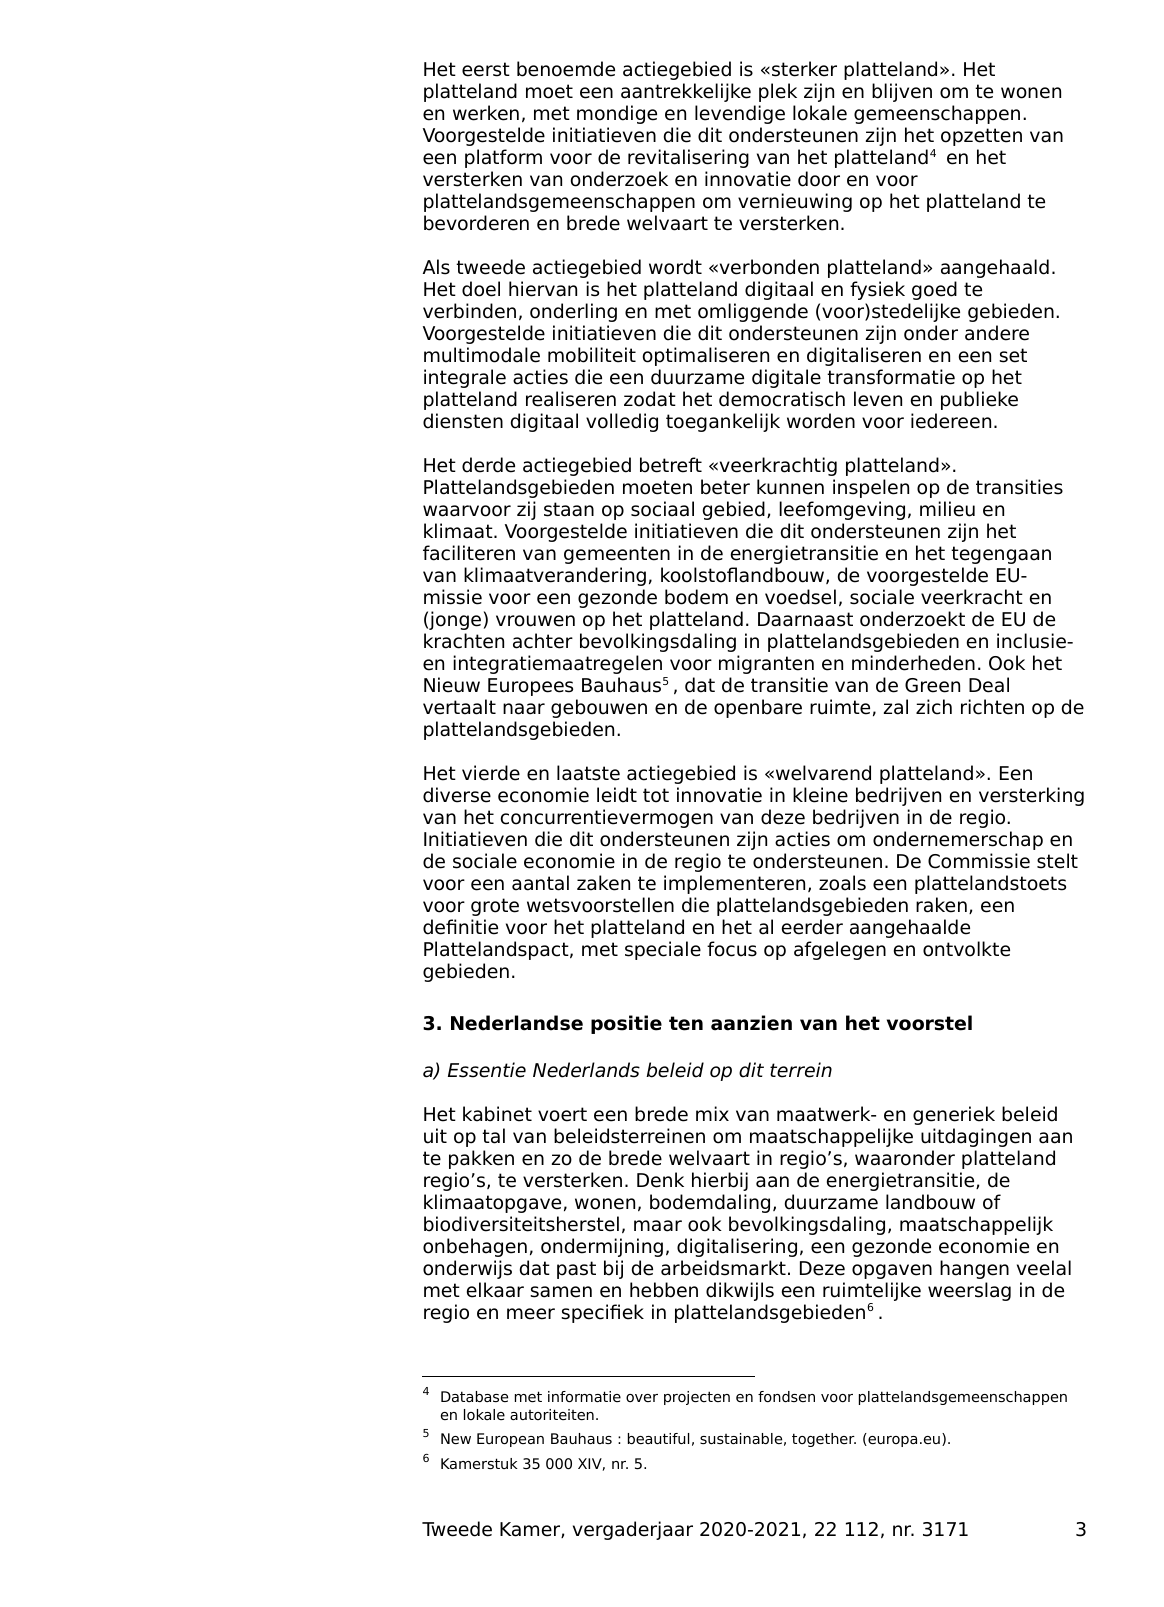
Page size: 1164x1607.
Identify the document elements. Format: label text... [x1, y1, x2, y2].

text Database met informatie over projecten en fondsen voor plattelandsgemeenschappen en lokale autoriteiten. [422, 1385, 1087, 1424]
text Kamerstuk 35 000 XIV, nr. 5. [422, 1452, 1087, 1474]
subtitle a) Essentie Nederlands beleid op dit terrein [422, 1060, 1087, 1082]
text Het eerst benoemde actiegebied is «sterker platteland». Het platteland moet een aantrekkelijke plek zijn en blijven om te wonen en werken, met mondige en levendige lokale gemeenschappen. Voorgestelde initiatieven die dit ondersteunen zijn het opzetten van een platform voor de revitalisering van het platteland en het versterken van onderzoek en innovatie door en voor plattelandsgemeenschappen om vernieuwing op het platteland te bevorderen en brede welvaart te versterken. [422, 59, 1087, 235]
text Het derde actiegebied betreft «veerkrachtig platteland». Plattelandsgebieden moeten beter kunnen inspelen op de transities waarvoor zij staan op sociaal gebied, leefomgeving, milieu en klimaat. Voorgestelde initiatieven die dit ondersteunen zijn het faciliteren van gemeenten in de energietransitie en het tegengaan van klimaatverandering, koolstoflandbouw, de voorgestelde EU-missie voor een gezonde bodem en voedsel, sociale veerkracht en (jonge) vrouwen op het platteland. Daarnaast onderzoekt de EU de krachten achter bevolkingsdaling in plattelandsgebieden en inclusie- en integratiemaatregelen voor migranten en minderheden. Ook het Nieuw Europees Bauhaus, dat de transitie van de Green Deal vertaalt naar gebouwen en de openbare ruimte, zal zich richten op de plattelandsgebieden. [422, 455, 1087, 741]
text Het kabinet voert een brede mix van maatwerk- en generiek beleid uit op tal van beleidsterreinen om maatschappelijke uitdagingen aan te pakken en zo de brede welvaart in regio’s, waaronder platteland regio’s, te versterken. Denk hierbij aan de energietransitie, de klimaatopgave, wonen, bodemdaling, duurzame landbouw of biodiversiteitsherstel, maar ook bevolkingsdaling, maatschappelijk onbehagen, ondermijning, digitalisering, een gezonde economie en onderwijs dat past bij de arbeidsmarkt. Deze opgaven hangen veelal met elkaar samen en hebben dikwijls een ruimtelijke weerslag in de regio en meer specifiek in plattelandsgebieden. [422, 1104, 1087, 1324]
text New European Bauhaus : beautiful, sustainable, together. (europa.eu). [422, 1427, 1087, 1449]
text Het vierde en laatste actiegebied is «welvarend platteland». Een diverse economie leidt tot innovatie in kleine bedrijven en versterking van het concurrentievermogen van deze bedrijven in de regio. Initiatieven die dit ondersteunen zijn acties om ondernemerschap en de sociale economie in de regio te ondersteunen. De Commissie stelt voor een aantal zaken te implementeren, zoals een plattelandstoets voor grote wetsvoorstellen die plattelandsgebieden raken, een definitie voor het platteland en het al eerder aangehaalde Plattelandspact, met speciale focus op afgelegen en ontvolkte gebieden. [422, 763, 1087, 983]
subtitle 3. Nederlandse positie ten aanzien van het voorstel [422, 1013, 1087, 1035]
text Als tweede actiegebied wordt «verbonden platteland» aangehaald. Het doel hiervan is het platteland digitaal en fysiek goed te verbinden, onderling en met omliggende (voor)stedelijke gebieden. Voorgestelde initiatieven die dit ondersteunen zijn onder andere multimodale mobiliteit optimaliseren en digitaliseren en een set integrale acties die een duurzame digitale transformatie op het platteland realiseren zodat het democratisch leven en publieke diensten digitaal volledig toegankelijk worden voor iedereen. [422, 257, 1087, 433]
